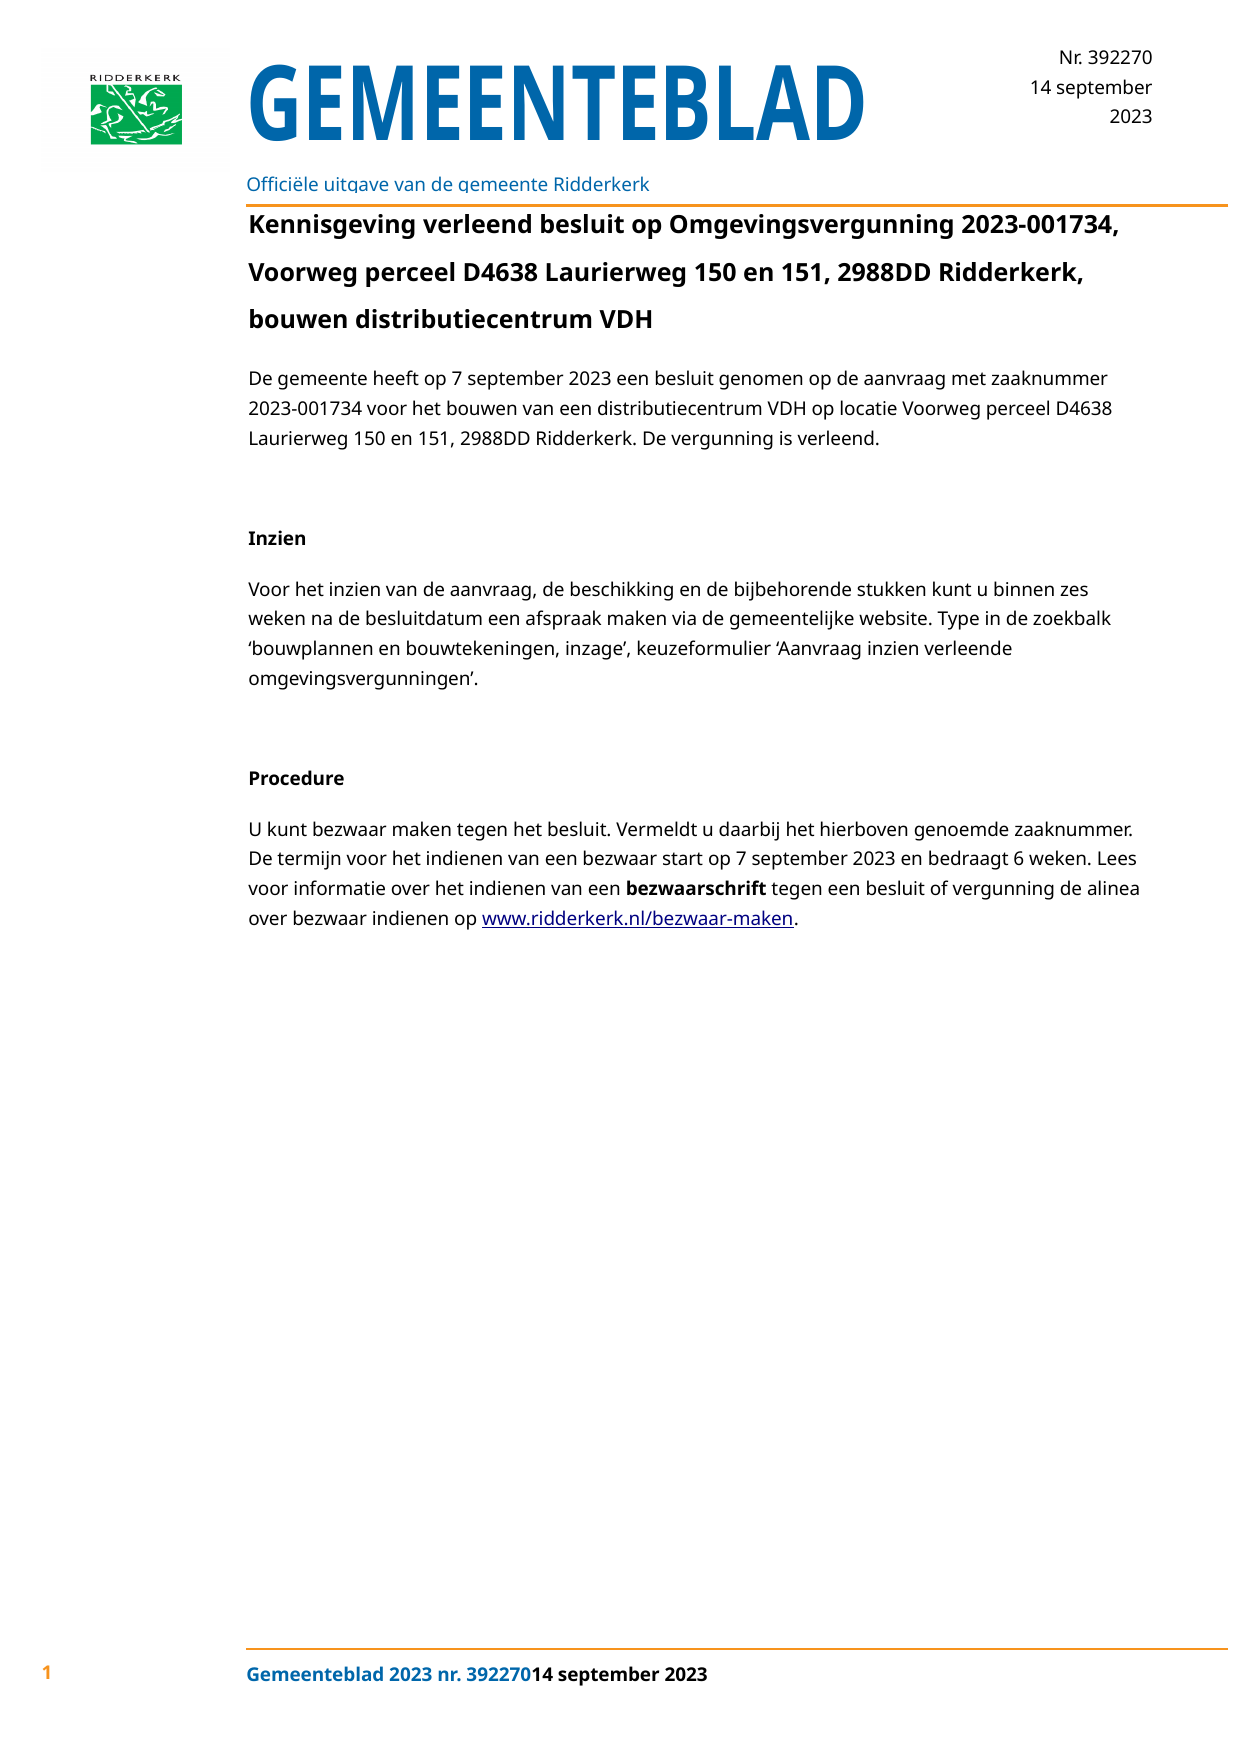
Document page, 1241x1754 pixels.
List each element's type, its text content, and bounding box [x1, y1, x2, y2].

text Voor het inzien van de aanvraag, de beschikking en de bijbehorende stukken kunt u binnen zes weken na de besluitdatum een afspraak maken via de gemeentelijke website. Type in de zoekbalk ‘bouwplannen en bouwtekeningen, inzage’, keuzeformulier ‘Aanvraag inzien verleende omgevingsvergunningen’. [248, 576, 1152, 690]
text U kunt bezwaar maken tegen het besluit. Vermeldt u daarbij het hierboven genoemde zaaknummer. De termijn voor het indienen van een bezwaar start op 7 september 2023 en bedraagt 6 weken. Lees voor informatie over het indienen van een bezwaarschrift tegen een besluit of vergunning de alinea over bezwaar indienen op www.ridderkerk.nl/bezwaar-maken. [248, 816, 1152, 930]
text Kennisgeving verleend besluit op Omgevingsvergunning 2023-001734, Voorweg perceel D4638 Laurierweg 150 en 151, 2988DD Ridderkerk, bouwen distributiecentrum VDH [248, 207, 1152, 336]
text Procedure [248, 766, 1152, 791]
picture [41, 47, 231, 172]
text Inzien [248, 526, 1152, 551]
text De gemeente heeft op 7 september 2023 een besluit genomen op de aanvraag met zaaknummer 2023-001734 voor het bouwen van een distributiecentrum VDH op locatie Voorweg perceel D4638 Laurierweg 150 en 151, 2988DD Ridderkerk. De vergunning is verleend. [248, 366, 1152, 450]
